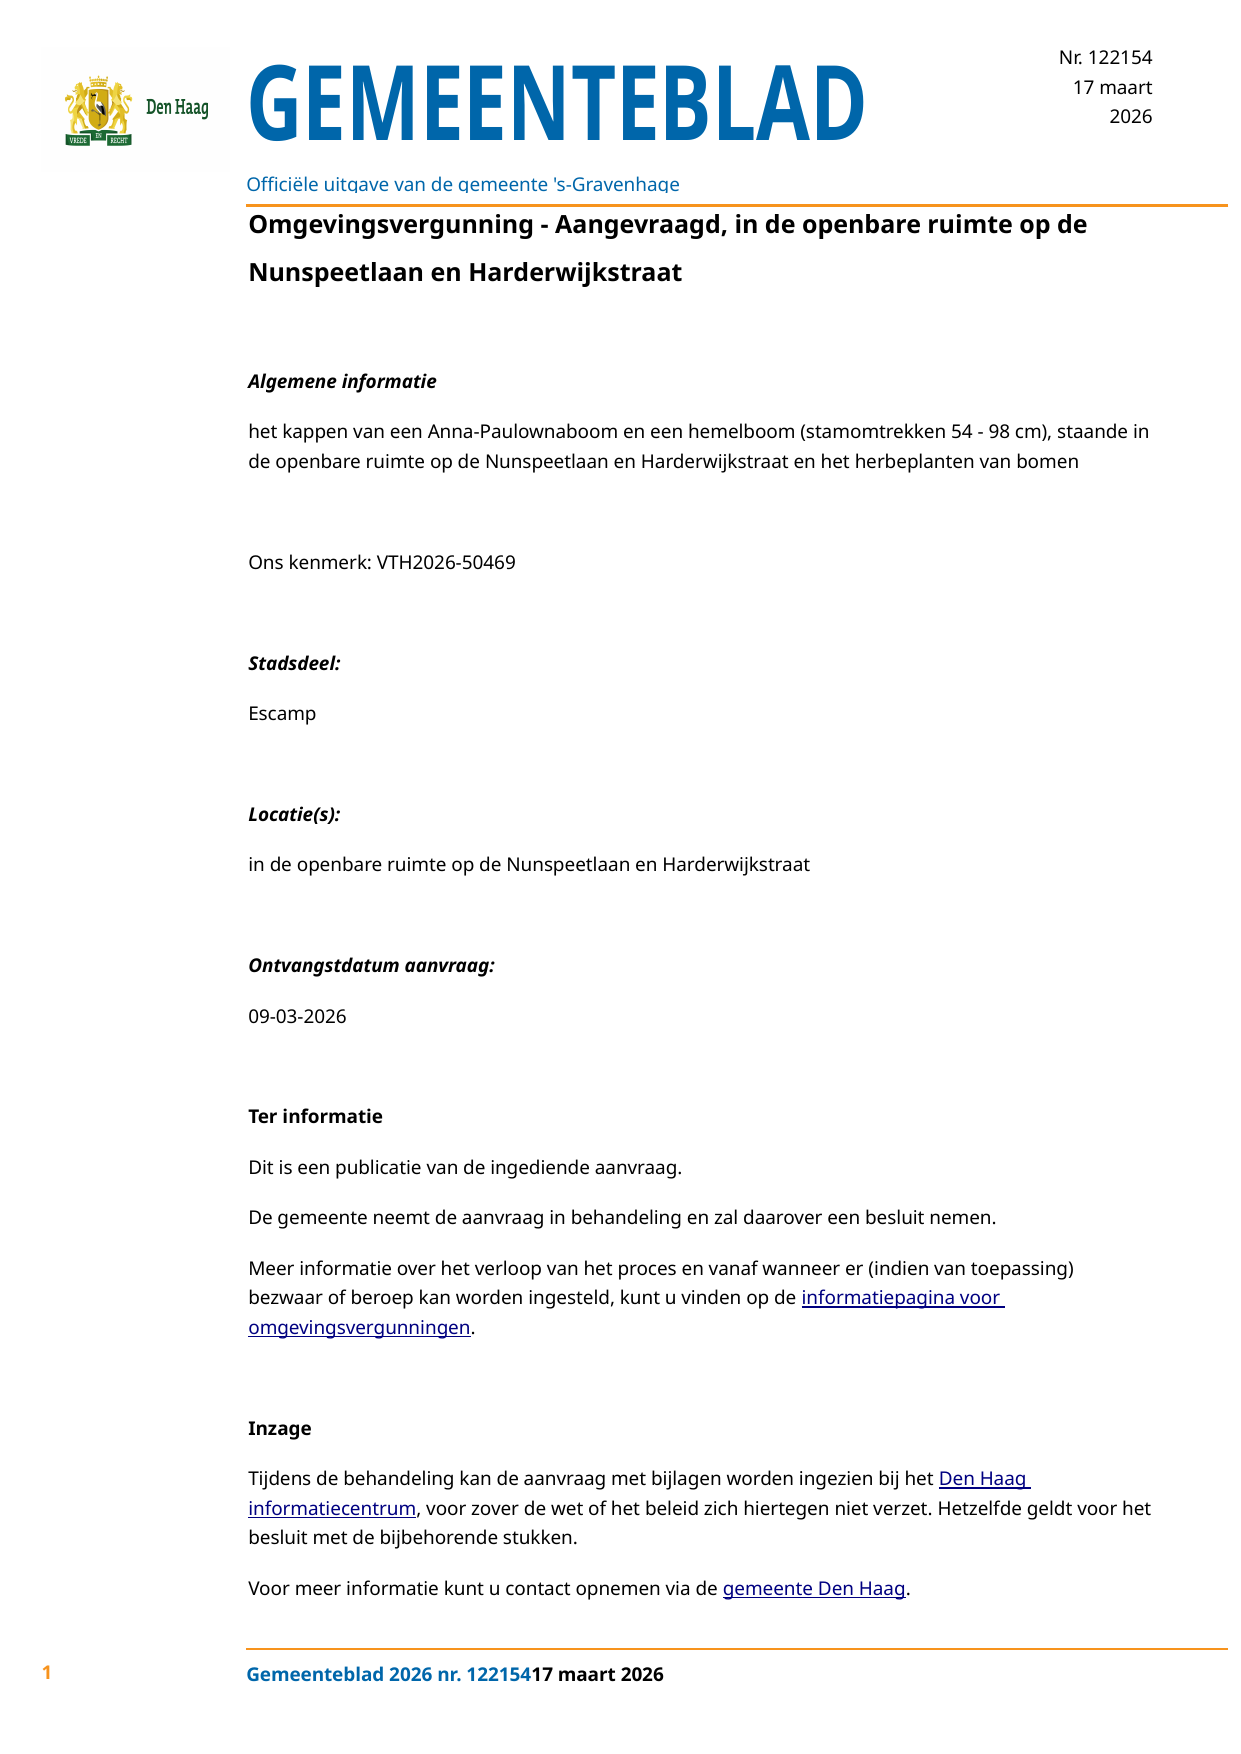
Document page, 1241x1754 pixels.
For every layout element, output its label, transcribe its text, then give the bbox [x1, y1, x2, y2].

text Locatie(s): [248, 801, 1152, 827]
text Ontvangstdatum aanvraag: [248, 952, 1152, 978]
text Inzage [248, 1415, 1152, 1441]
text Ons kenmerk: VTH2026-50469 [248, 549, 1152, 575]
text 09-03-2026 [248, 1003, 1152, 1029]
text Meer informatie over het verloop van het proces en vanaf wanneer er (indien van toepassing) bezwaar of beroep kan worden ingesteld, kunt u vinden op de informatiepagina voor omgevingsvergunningen. [248, 1255, 1152, 1340]
text het kappen van een Anna-Paulownaboom en een hemelboom (stamomtrekken 54 - 98 cm), staande in de openbare ruimte op de Nunspeetlaan en Harderwijkstraat en het herbeplanten van bomen [248, 419, 1152, 474]
text Omgevingsvergunning - Aangevraagd, in de openbare ruimte op de Nunspeetlaan en Harderwijkstraat [248, 207, 1152, 288]
text Escamp [248, 700, 1152, 726]
text Dit is een publicatie van de ingediende aanvraag. [248, 1154, 1152, 1180]
text De gemeente neemt de aanvraag in behandeling en zal daarover een besluit nemen. [248, 1204, 1152, 1230]
text in de openbare ruimte op de Nunspeetlaan en Harderwijkstraat [248, 852, 1152, 877]
text Algemene informatie [248, 368, 1152, 394]
text Stadsdeel: [248, 650, 1152, 676]
text Tijdens de behandeling kan de aanvraag met bijlagen worden ingezien bij het Den Haag informatiecentrum, voor zover de wet of het beleid zich hiertegen niet verzet. Hetzelfde geldt voor het besluit met de bijbehorende stukken. [248, 1465, 1152, 1550]
text Voor meer informatie kunt u contact opnemen via de gemeente Den Haag. [248, 1575, 1152, 1601]
text Ter informatie [248, 1104, 1152, 1129]
picture [41, 47, 231, 172]
